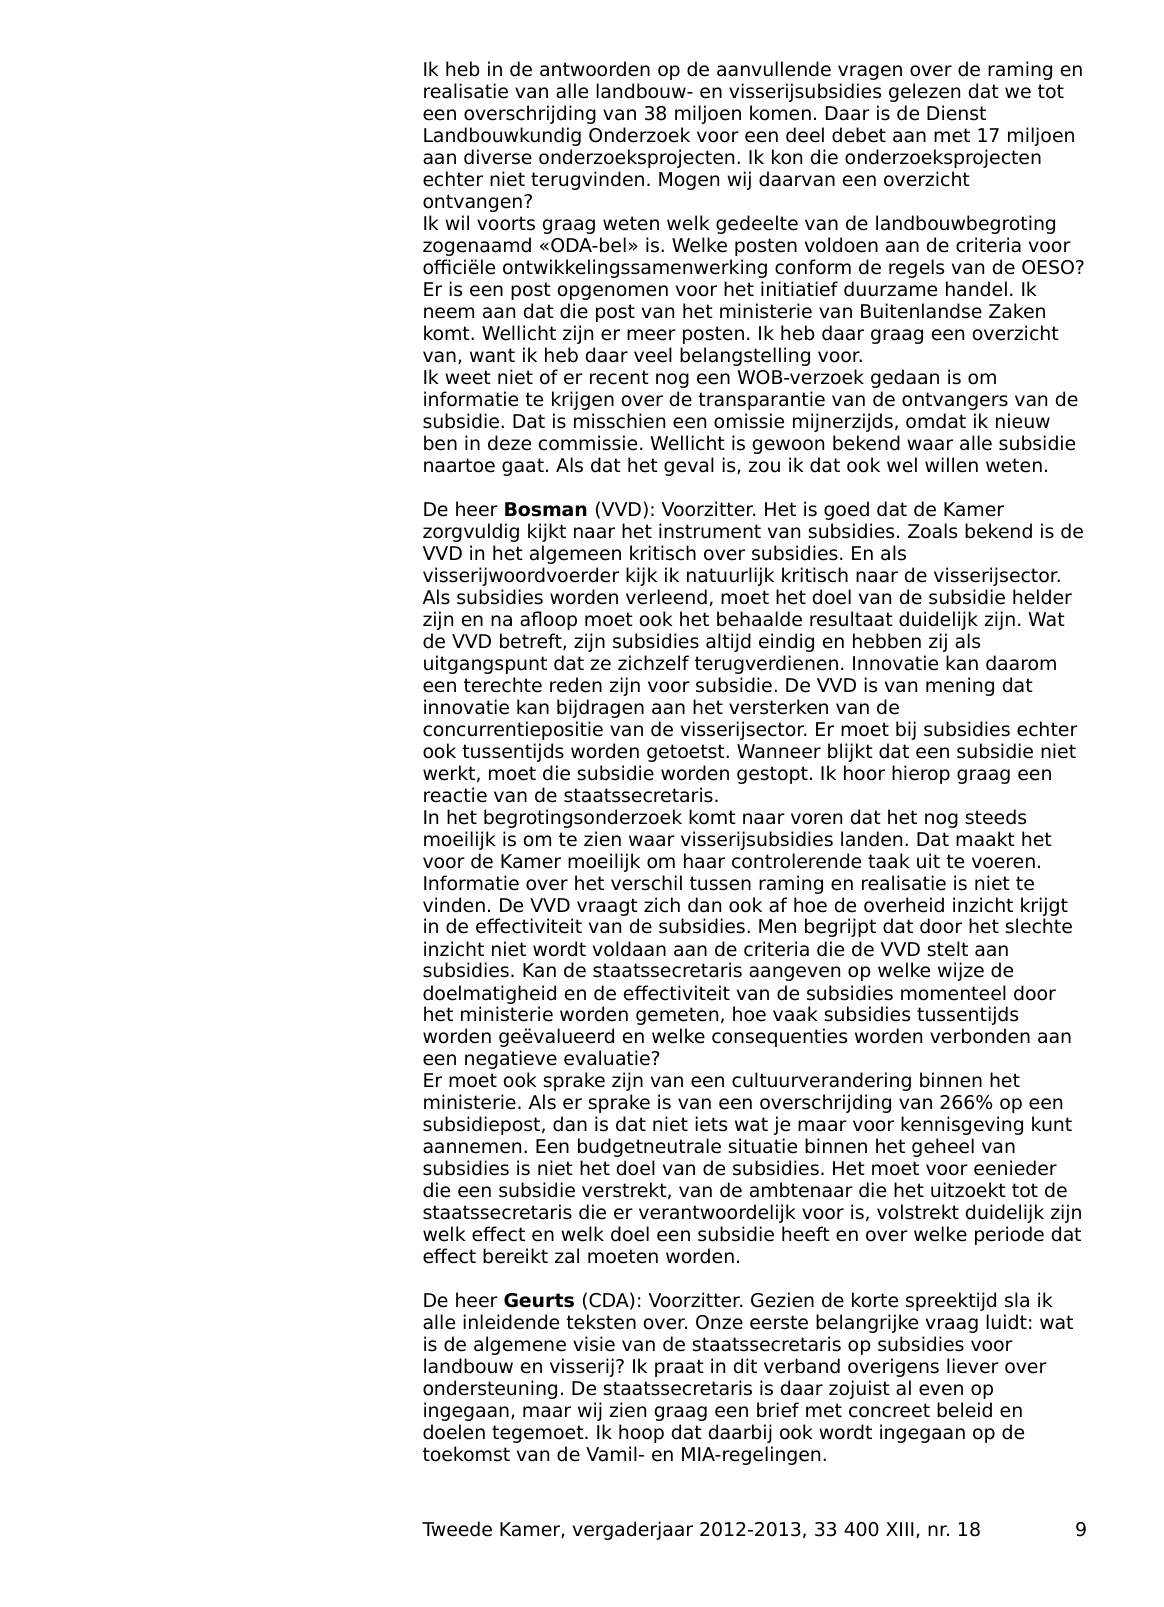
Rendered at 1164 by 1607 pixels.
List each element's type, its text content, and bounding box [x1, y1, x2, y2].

text De heer Bosman (VVD): Voorzitter. Het is goed dat de Kamer zorgvuldig kijkt naar het instrument van subsidies. Zoals bekend is de VVD in het algemeen kritisch over subsidies. En als visserijwoordvoerder kijk ik natuurlijk kritisch naar de visserijsector. Als subsidies worden verleend, moet het doel van de subsidie helder zijn en na afloop moet ook het behaalde resultaat duidelijk zijn. Wat de VVD betreft, zijn subsidies altijd eindig en hebben zij als uitgangspunt dat ze zichzelf terugverdienen. Innovatie kan daarom een terechte reden zijn voor subsidie. De VVD is van mening dat innovatie kan bijdragen aan het versterken van de concurrentiepositie van de visserijsector. Er moet bij subsidies echter ook tussentijds worden getoetst. Wanneer blijkt dat een subsidie niet werkt, moet die subsidie worden gestopt. Ik hoor hierop graag een reactie van de staatssecretaris. [422, 499, 1087, 807]
text Ik wil voorts graag weten welk gedeelte van de landbouwbegroting zogenaamd «ODA-bel» is. Welke posten voldoen aan de criteria voor officiële ontwikkelingssamenwerking conform de regels van de OESO? Er is een post opgenomen voor het initiatief duurzame handel. Ik neem aan dat die post van het ministerie van Buitenlandse Zaken komt. Wellicht zijn er meer posten. Ik heb daar graag een overzicht van, want ik heb daar veel belangstelling voor. [422, 213, 1087, 367]
text Ik heb in de antwoorden op de aanvullende vragen over de raming en realisatie van alle landbouw- en visserijsubsidies gelezen dat we tot een overschrijding van 38 miljoen komen. Daar is de Dienst Landbouwkundig Onderzoek voor een deel debet aan met 17 miljoen aan diverse onderzoeksprojecten. Ik kon die onderzoeksprojecten echter niet terugvinden. Mogen wij daarvan een overzicht ontvangen? [422, 59, 1087, 213]
text Er moet ook sprake zijn van een cultuurverandering binnen het ministerie. Als er sprake is van een overschrijding van 266% op een subsidiepost, dan is dat niet iets wat je maar voor kennisgeving kunt aannemen. Een budgetneutrale situatie binnen het geheel van subsidies is niet het doel van de subsidies. Het moet voor eenieder die een subsidie verstrekt, van de ambtenaar die het uitzoekt tot de staatssecretaris die er verantwoordelijk voor is, volstrekt duidelijk zijn welk effect en welk doel een subsidie heeft en over welke periode dat effect bereikt zal moeten worden. [422, 1070, 1087, 1268]
text In het begrotingsonderzoek komt naar voren dat het nog steeds moeilijk is om te zien waar visserijsubsidies landen. Dat maakt het voor de Kamer moeilijk om haar controlerende taak uit te voeren. Informatie over het verschil tussen raming en realisatie is niet te vinden. De VVD vraagt zich dan ook af hoe de overheid inzicht krijgt in de effectiviteit van de subsidies. Men begrijpt dat door het slechte inzicht niet wordt voldaan aan de criteria die de VVD stelt aan subsidies. Kan de staatssecretaris aangeven op welke wijze de doelmatigheid en de effectiviteit van de subsidies momenteel door het ministerie worden gemeten, hoe vaak subsidies tussentijds worden geëvalueerd en welke consequenties worden verbonden aan een negatieve evaluatie? [422, 807, 1087, 1070]
text De heer Geurts (CDA): Voorzitter. Gezien de korte spreektijd sla ik alle inleidende teksten over. Onze eerste belangrijke vraag luidt: wat is de algemene visie van de staatssecretaris op subsidies voor landbouw en visserij? Ik praat in dit verband overigens liever over ondersteuning. De staatssecretaris is daar zojuist al even op ingegaan, maar wij zien graag een brief met concreet beleid en doelen tegemoet. Ik hoop dat daarbij ook wordt ingegaan op de toekomst van de Vamil- en MIA-regelingen. [422, 1290, 1087, 1466]
text Ik weet niet of er recent nog een WOB-verzoek gedaan is om informatie te krijgen over de transparantie van de ontvangers van de subsidie. Dat is misschien een omissie mijnerzijds, omdat ik nieuw ben in deze commissie. Wellicht is gewoon bekend waar alle subsidie naartoe gaat. Als dat het geval is, zou ik dat ook wel willen weten. [422, 367, 1087, 477]
